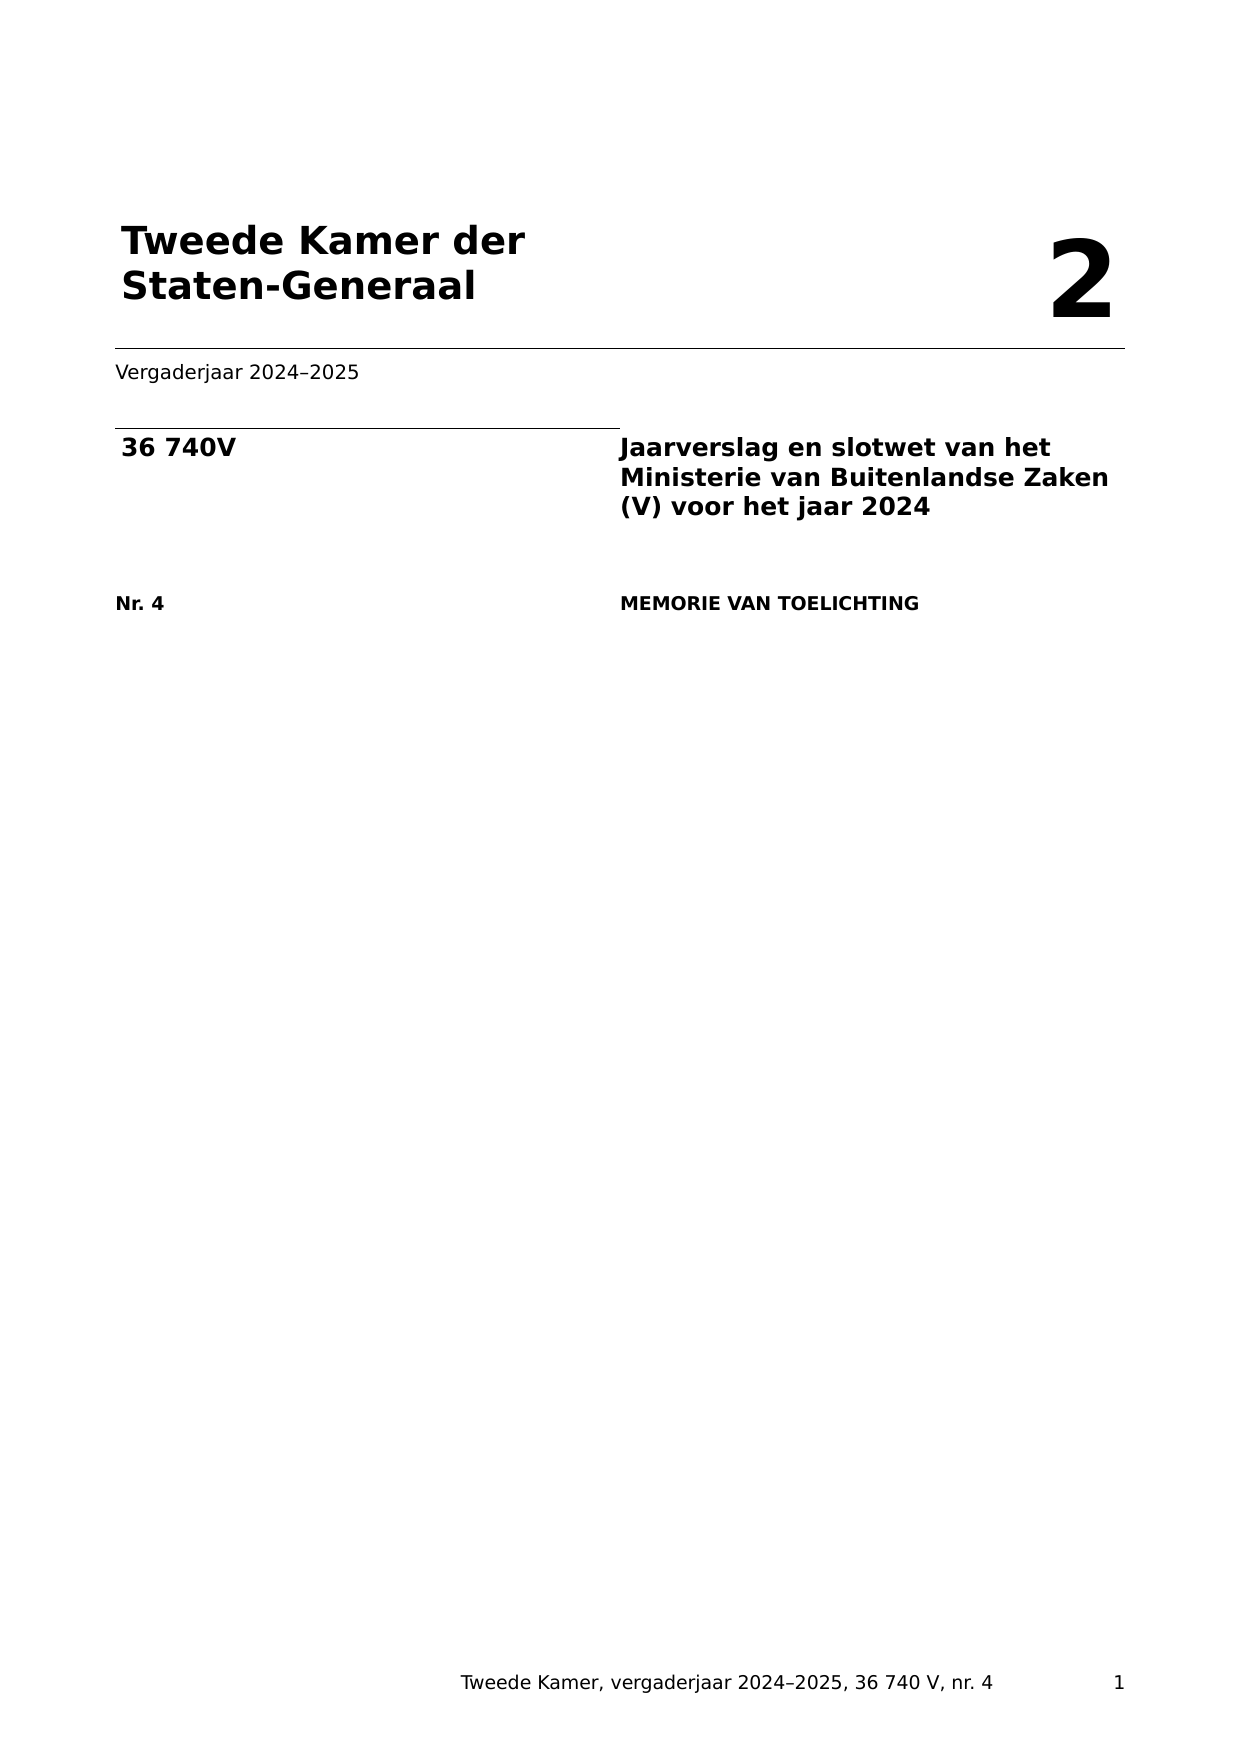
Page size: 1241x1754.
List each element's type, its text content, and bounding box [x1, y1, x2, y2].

table_header Memorie van toelichting [620, 593, 1125, 637]
table_header Nr. 4 [115, 593, 620, 637]
table_cell Vergaderjaar 2024–2025 [115, 349, 1125, 384]
table_header Jaarverslag en slotwet van het Ministerie van Buitenlandse Zaken (V) voor het jaar 2024 [620, 428, 1125, 527]
table_header 2 [620, 213, 1125, 348]
table_header 36 740V [115, 429, 620, 527]
table_header Tweede Kamer der Staten-Generaal [115, 213, 620, 348]
